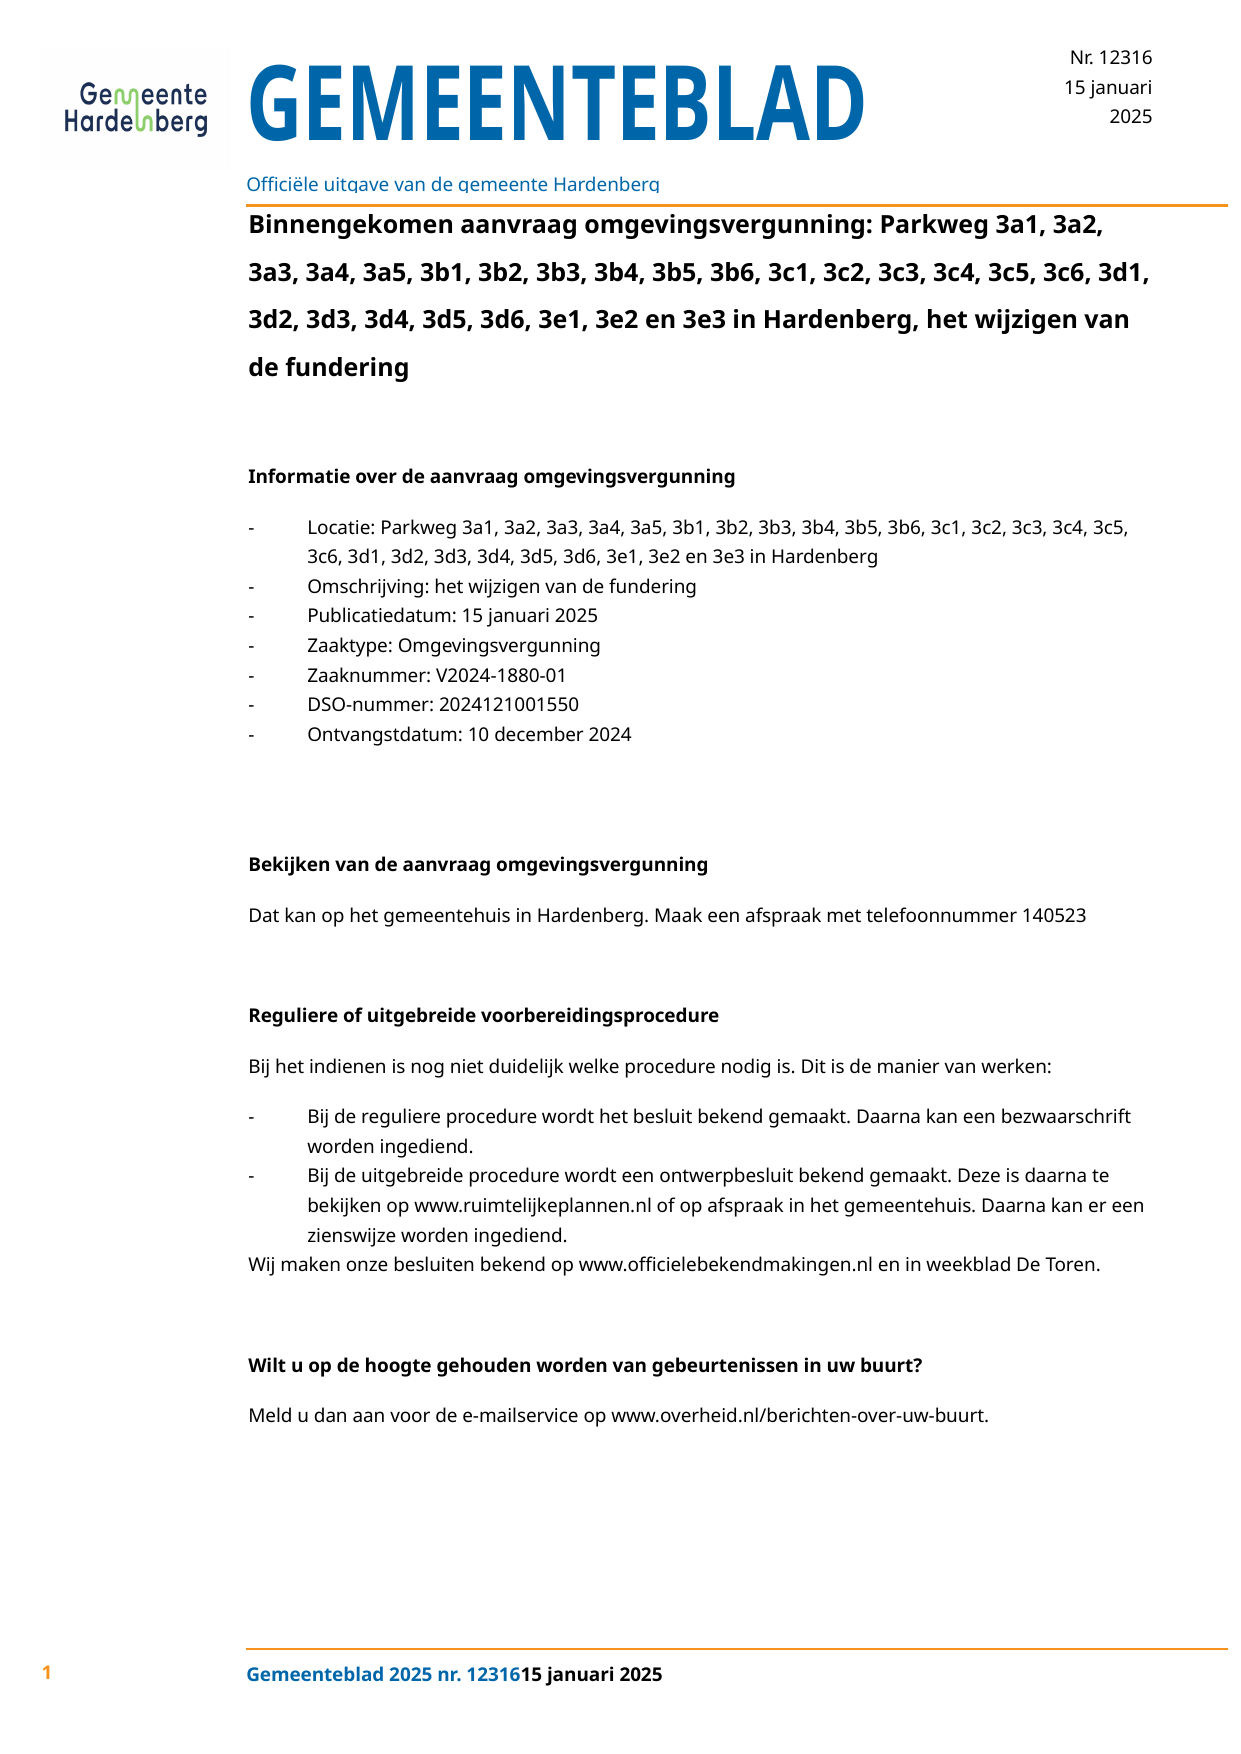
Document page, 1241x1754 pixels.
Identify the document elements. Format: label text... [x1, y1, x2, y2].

text Informatie over de aanvraag omgevingsvergunning [248, 463, 1152, 489]
list Bij de reguliere procedure wordt het besluit bekend gemaakt. Daarna kan een bezwaarschrift worden ingediend. [248, 1103, 1152, 1159]
picture [41, 47, 231, 172]
text Dat kan op het gemeentehuis in Hardenberg. Maak een afspraak met telefoonnummer 140523 [248, 902, 1152, 928]
list Zaaktype: Omgevingsvergunning [248, 632, 1152, 658]
list Bij de uitgebreide procedure wordt een ontwerpbesluit bekend gemaakt. Deze is daarna te bekijken op www.ruimtelijkeplannen.nl of op afspraak in het gemeentehuis. Daarna kan er een zienswijze worden ingediend. [248, 1163, 1152, 1248]
list Publicatiedatum: 15 januari 2025 [248, 603, 1152, 628]
text Reguliere of uitgebreide voorbereidingsprocedure [248, 1003, 1152, 1028]
text Binnengekomen aanvraag omgevingsvergunning: Parkweg 3a1, 3a2, 3a3, 3a4, 3a5, 3b1, 3b2, 3b3, 3b4, 3b5, 3b6, 3c1, 3c2, 3c3, 3c4, 3c5, 3c6, 3d1, 3d2, 3d3, 3d4, 3d5, 3d6, 3e1, 3e2 en 3e3 in Hardenberg, het wijzigen van de fundering [248, 207, 1152, 384]
list Ontvangstdatum: 10 december 2024 [248, 721, 1152, 747]
list DSO-nummer: 2024121001550 [248, 691, 1152, 717]
text Wij maken onze besluiten bekend op www.officielebekendmakingen.nl en in weekblad De Toren. [248, 1251, 1152, 1277]
list Zaaknummer: V2024-1880-01 [248, 662, 1152, 688]
text Wilt u op de hoogte gehouden worden van gebeurtenissen in uw buurt? [248, 1352, 1152, 1378]
text Meld u dan aan voor de e-mailservice op www.overheid.nl/berichten-over-uw-buurt. [248, 1403, 1152, 1428]
list Omschrijving: het wijzigen van de fundering [248, 573, 1152, 599]
list Locatie: Parkweg 3a1, 3a2, 3a3, 3a4, 3a5, 3b1, 3b2, 3b3, 3b4, 3b5, 3b6, 3c1, 3c2, 3c3, 3c4, 3c5, 3c6, 3d1, 3d2, 3d3, 3d4, 3d5, 3d6, 3e1, 3e2 en 3e3 in Hardenberg [248, 514, 1152, 569]
text Bekijken van de aanvraag omgevingsvergunning [248, 851, 1152, 877]
text Bij het indienen is nog niet duidelijk welke procedure nodig is. Dit is de manier van werken: [248, 1053, 1152, 1079]
